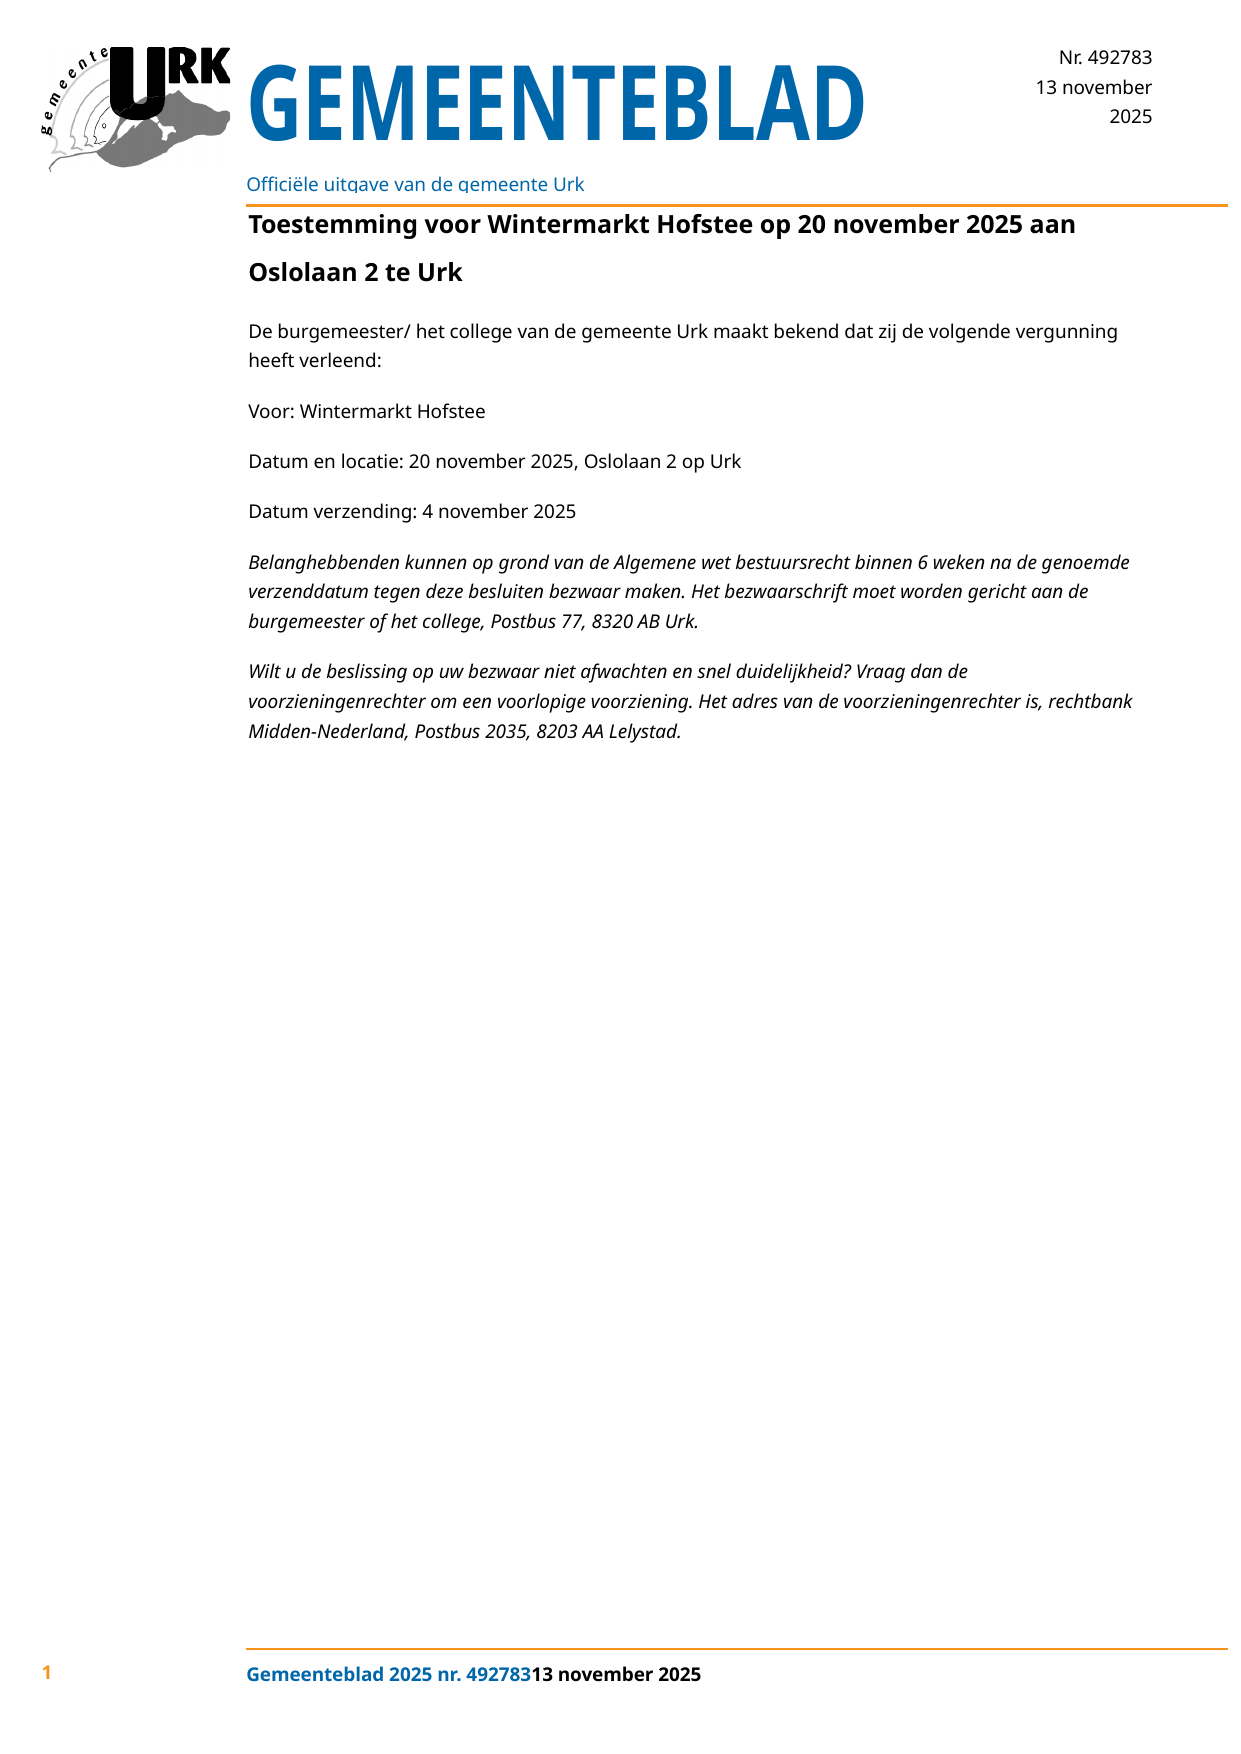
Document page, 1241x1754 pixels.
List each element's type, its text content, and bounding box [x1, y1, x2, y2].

text Wilt u de beslissing op uw bezwaar niet afwachten en snel duidelijkheid? Vraag dan de voorzieningenrechter om een voorlopige voorziening. Het adres van de voorzieningenrechter is, rechtbank Midden-Nederland, Postbus 2035, 8203 AA Lelystad. [248, 659, 1152, 744]
text Datum en locatie: 20 november 2025, Oslolaan 2 op Urk [248, 448, 1152, 474]
picture [41, 47, 231, 172]
text Belanghebbenden kunnen op grond van de Algemene wet bestuursrecht binnen 6 weken na de genoemde verzenddatum tegen deze besluiten bezwaar maken. Het bezwaarschrift moet worden gericht aan de burgemeester of het college, Postbus 77, 8320 AB Urk. [248, 549, 1152, 634]
text Toestemming voor Wintermarkt Hofstee op 20 november 2025 aan Oslolaan 2 te Urk [248, 207, 1152, 288]
text Voor: Wintermarkt Hofstee [248, 398, 1152, 424]
text Datum verzending: 4 november 2025 [248, 499, 1152, 524]
text De burgemeester/ het college van de gemeente Urk maakt bekend dat zij de volgende vergunning heeft verleend: [248, 318, 1152, 373]
